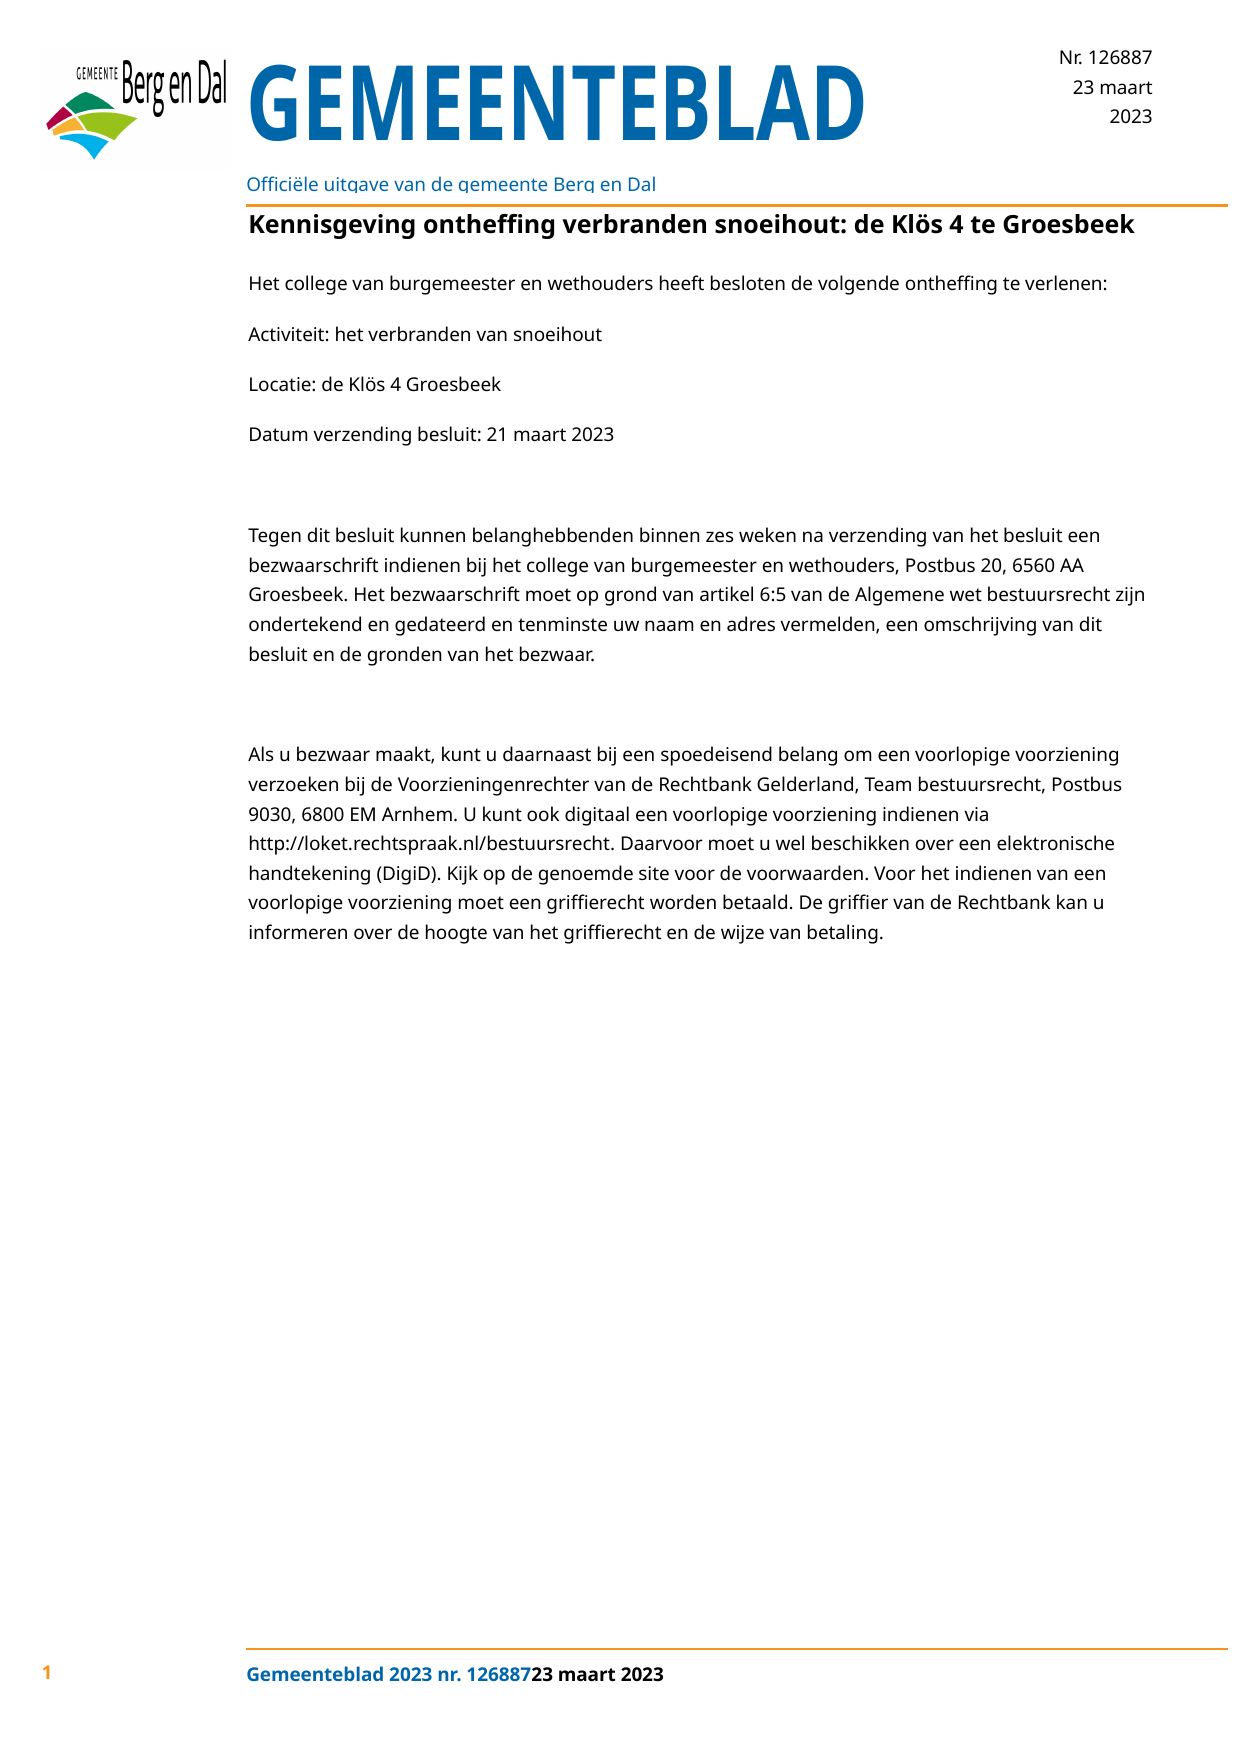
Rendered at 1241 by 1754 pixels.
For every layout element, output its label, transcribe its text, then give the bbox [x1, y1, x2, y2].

text Tegen dit besluit kunnen belanghebbenden binnen zes weken na verzending van het besluit een bezwaarschrift indienen bij het college van burgemeester en wethouders, Postbus 20, 6560 AA Groesbeek. Het bezwaarschrift moet op grond van artikel 6:5 van de Algemene wet bestuursrecht zijn ondertekend en gedateerd en tenminste uw naam en adres vermelden, een omschrijving van dit besluit en de gronden van het bezwaar. [248, 522, 1152, 666]
text Het college van burgemeester en wethouders heeft besloten de volgende ontheffing te verlenen: [248, 270, 1152, 296]
text Activiteit: het verbranden van snoeihout [248, 321, 1152, 346]
text Kennisgeving ontheffing verbranden snoeihout: de Klös 4 te Groesbeek [248, 207, 1152, 241]
text Datum verzending besluit: 21 maart 2023 [248, 422, 1152, 447]
text Als u bezwaar maakt, kunt u daarnaast bij een spoedeisend belang om een voorlopige voorziening verzoeken bij de Voorzieningenrechter van de Rechtbank Gelderland, Team bestuursrecht, Postbus 9030, 6800 EM Arnhem. U kunt ook digitaal een voorlopige voorziening indienen via http://loket.rechtspraak.nl/bestuursrecht. Daarvoor moet u wel beschikken over een elektronische handtekening (DigiD). Kijk op de genoemde site voor de voorwaarden. Voor het indienen van een voorlopige voorziening moet een griffierecht worden betaald. De griffier van de Rechtbank kan u informeren over de hoogte van het griffierecht en de wijze van betaling. [248, 742, 1152, 945]
picture [41, 47, 231, 172]
text Locatie: de Klös 4 Groesbeek [248, 371, 1152, 397]
